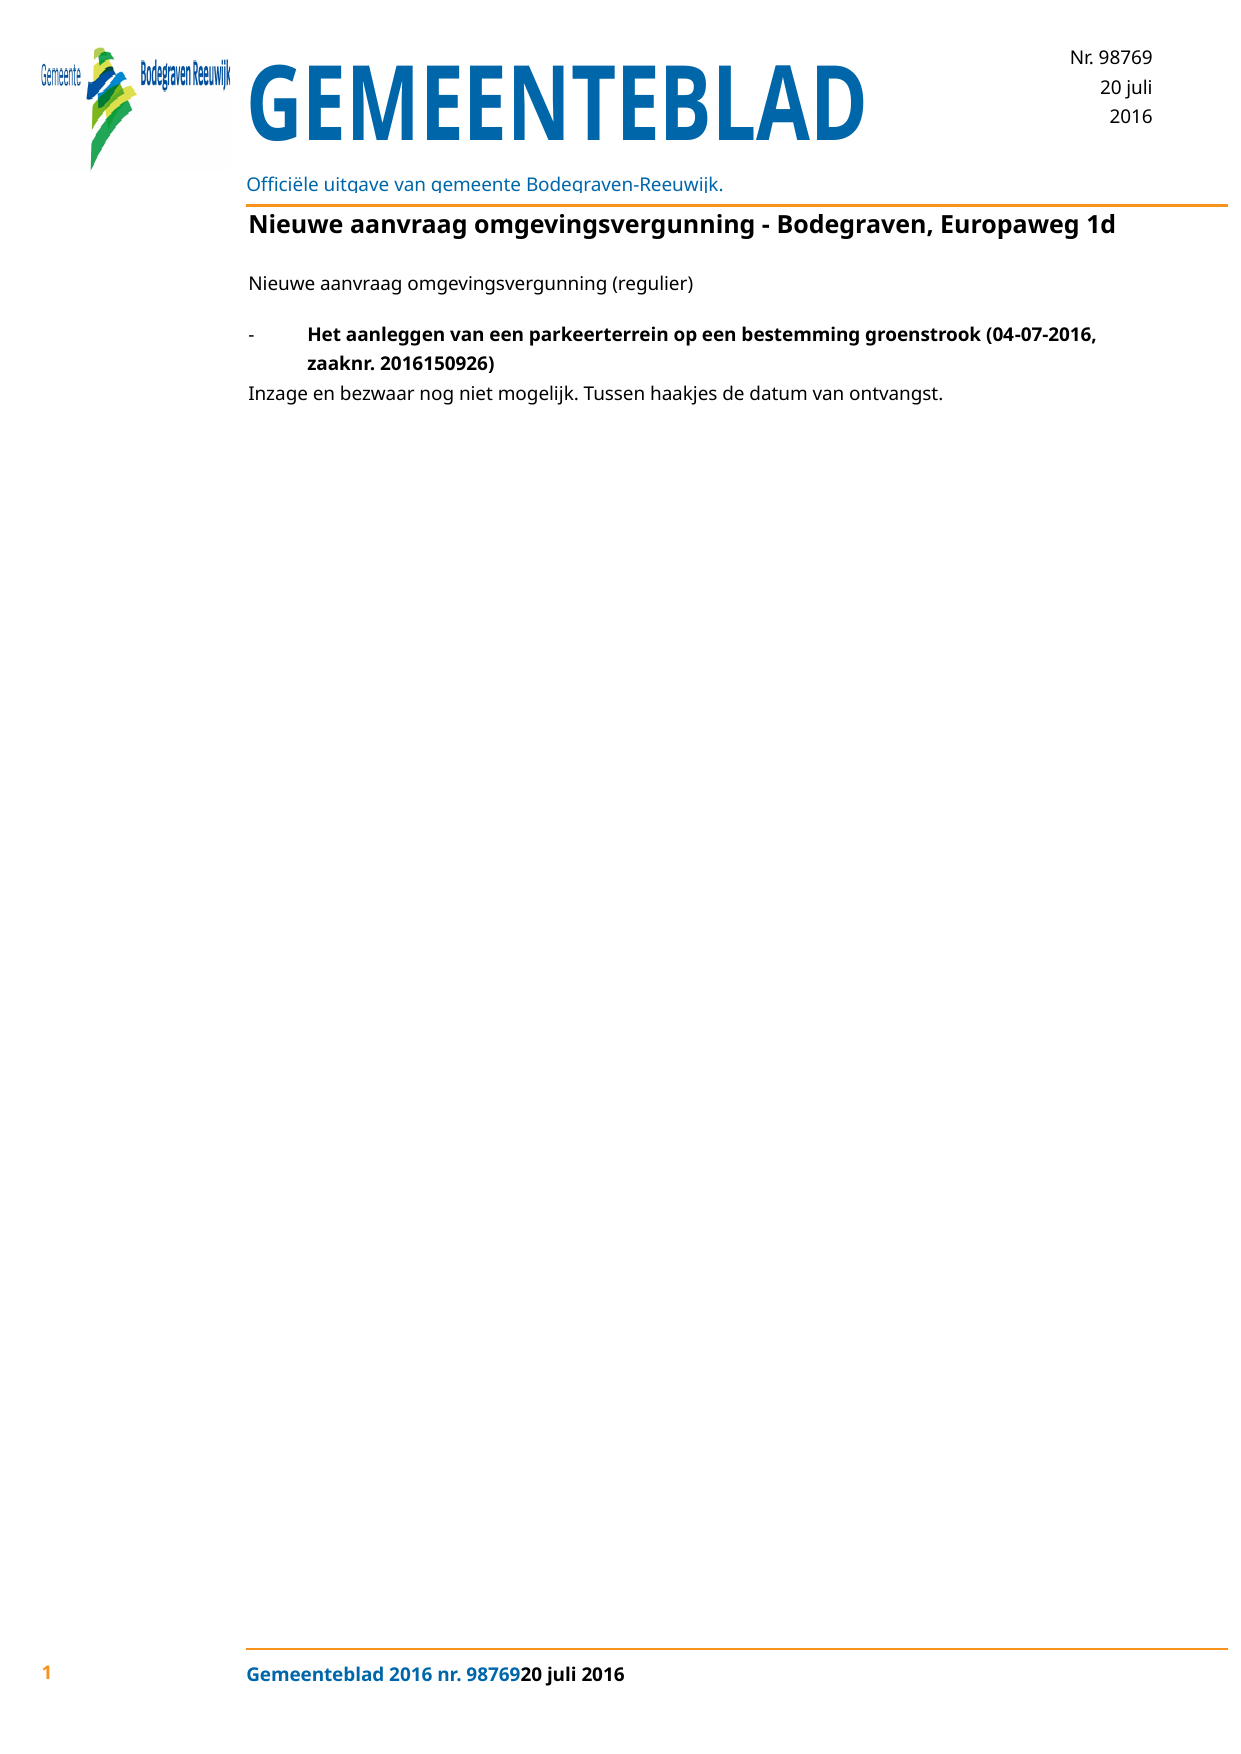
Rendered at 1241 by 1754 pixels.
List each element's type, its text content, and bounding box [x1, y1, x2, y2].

picture [41, 47, 231, 172]
text Nieuwe aanvraag omgevingsvergunning - Bodegraven, Europaweg 1d [248, 207, 1152, 241]
list Het aanleggen van een parkeerterrein op een bestemming groenstrook (04‑07‑2016, zaaknr. 2016150926) [248, 321, 1152, 376]
text Inzage en bezwaar nog niet mogelijk. Tussen haakjes de datum van ontvangst. [248, 380, 1152, 406]
text Nieuwe aanvraag omgevingsvergunning (regulier) [248, 270, 1152, 296]
